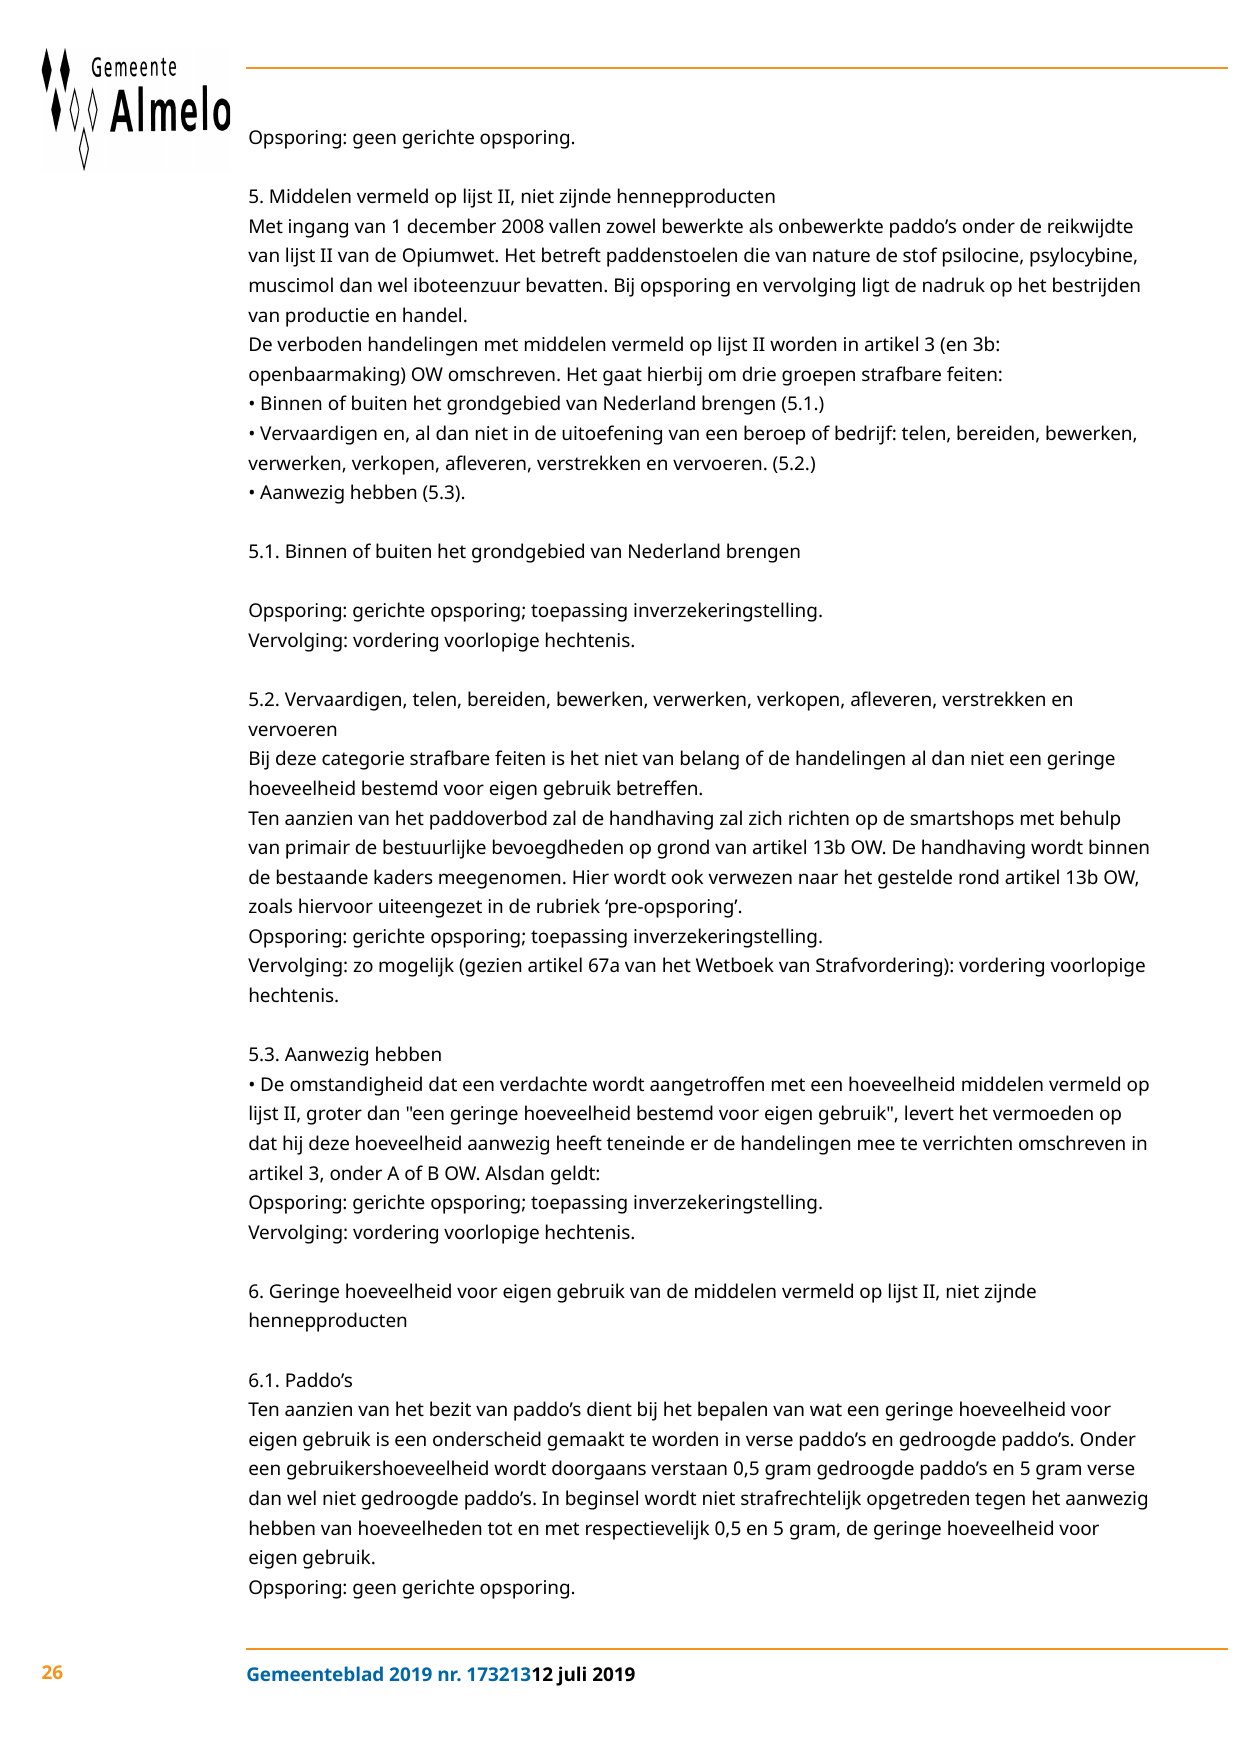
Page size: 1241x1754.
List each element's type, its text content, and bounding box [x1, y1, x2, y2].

text 5.3. Aanwezig hebben [248, 1041, 1152, 1067]
text Vervolging: vordering voorlopige hechtenis. [248, 627, 1152, 653]
text 5.1. Binnen of buiten het grondgebied van Nederland brengen [248, 538, 1152, 564]
text Opsporing: gerichte opsporing; toepassing inverzekeringstelling. [248, 1189, 1152, 1215]
text De verboden handelingen met middelen vermeld op lijst II worden in artikel 3 (en 3b: openbaarmaking) OW omschreven. Het gaat hierbij om drie groepen strafbare feiten: [248, 331, 1152, 387]
text 5. Middelen vermeld op lijst II, niet zijnde hennepproducten [248, 183, 1152, 209]
text Bij deze categorie strafbare feiten is het niet van belang of de handelingen al dan niet een geringe hoeveelheid bestemd voor eigen gebruik betreffen. [248, 746, 1152, 801]
text 6. Geringe hoeveelheid voor eigen gebruik van de middelen vermeld op lijst II, niet zijnde hennepproducten [248, 1278, 1152, 1333]
text Opsporing: geen gerichte opsporing. [248, 124, 1152, 150]
text Opsporing: gerichte opsporing; toepassing inverzekeringstelling. [248, 598, 1152, 623]
text • De omstandigheid dat een verdachte wordt aangetroffen met een hoeveelheid middelen vermeld op lijst II, groter dan "een geringe hoeveelheid bestemd voor eigen gebruik", levert het vermoeden op dat hij deze hoeveelheid aanwezig heeft teneinde er de handelingen mee te verrichten omschreven in artikel 3, onder A of B OW. Alsdan geldt: [248, 1071, 1152, 1186]
text • Binnen of buiten het grondgebied van Nederland brengen (5.1.) [248, 391, 1152, 416]
picture [41, 47, 231, 172]
text Vervolging: zo mogelijk (gezien artikel 67a van het Wetboek van Strafvordering): vordering voorlopige hechtenis. [248, 953, 1152, 1008]
text Opsporing: gerichte opsporing; toepassing inverzekeringstelling. [248, 923, 1152, 949]
text Ten aanzien van het paddoverbod zal de handhaving zal zich richten op de smartshops met behulp van primair de bestuurlijke bevoegdheden op grond van artikel 13b OW. De handhaving wordt binnen de bestaande kaders meegenomen. Hier wordt ook verwezen naar het gestelde rond artikel 13b OW, zoals hiervoor uiteengezet in de rubriek ‘pre-opsporing’. [248, 805, 1152, 919]
text • Aanwezig hebben (5.3). [248, 479, 1152, 505]
text 5.2. Vervaardigen, telen, bereiden, bewerken, verwerken, verkopen, afleveren, verstrekken en vervoeren [248, 686, 1152, 742]
text Met ingang van 1 december 2008 vallen zowel bewerkte als onbewerkte paddo’s onder de reikwijdte van lijst II van de Opiumwet. Het betreft paddenstoelen die van nature de stof psilocine, psylocybine, muscimol dan wel iboteenzuur bevatten. Bij opsporing en vervolging ligt de nadruk op het bestrijden van productie en handel. [248, 213, 1152, 328]
text • Vervaardigen en, al dan niet in de uitoefening van een beroep of bedrijf: telen, bereiden, bewerken, verwerken, verkopen, afleveren, verstrekken en vervoeren. (5.2.) [248, 420, 1152, 476]
text Opsporing: geen gerichte opsporing. [248, 1574, 1152, 1600]
text Vervolging: vordering voorlopige hechtenis. [248, 1219, 1152, 1245]
text 6.1. Paddo’s [248, 1367, 1152, 1393]
text Ten aanzien van het bezit van paddo’s dient bij het bepalen van wat een geringe hoeveelheid voor eigen gebruik is een onderscheid gemaakt te worden in verse paddo’s en gedroogde paddo’s. Onder een gebruikershoeveelheid wordt doorgaans verstaan 0,5 gram gedroogde paddo’s en 5 gram verse dan wel niet gedroogde paddo’s. In beginsel wordt niet strafrechtelijk opgetreden tegen het aanwezig hebben van hoeveelheden tot en met respectievelijk 0,5 en 5 gram, de geringe hoeveelheid voor eigen gebruik. [248, 1396, 1152, 1570]
